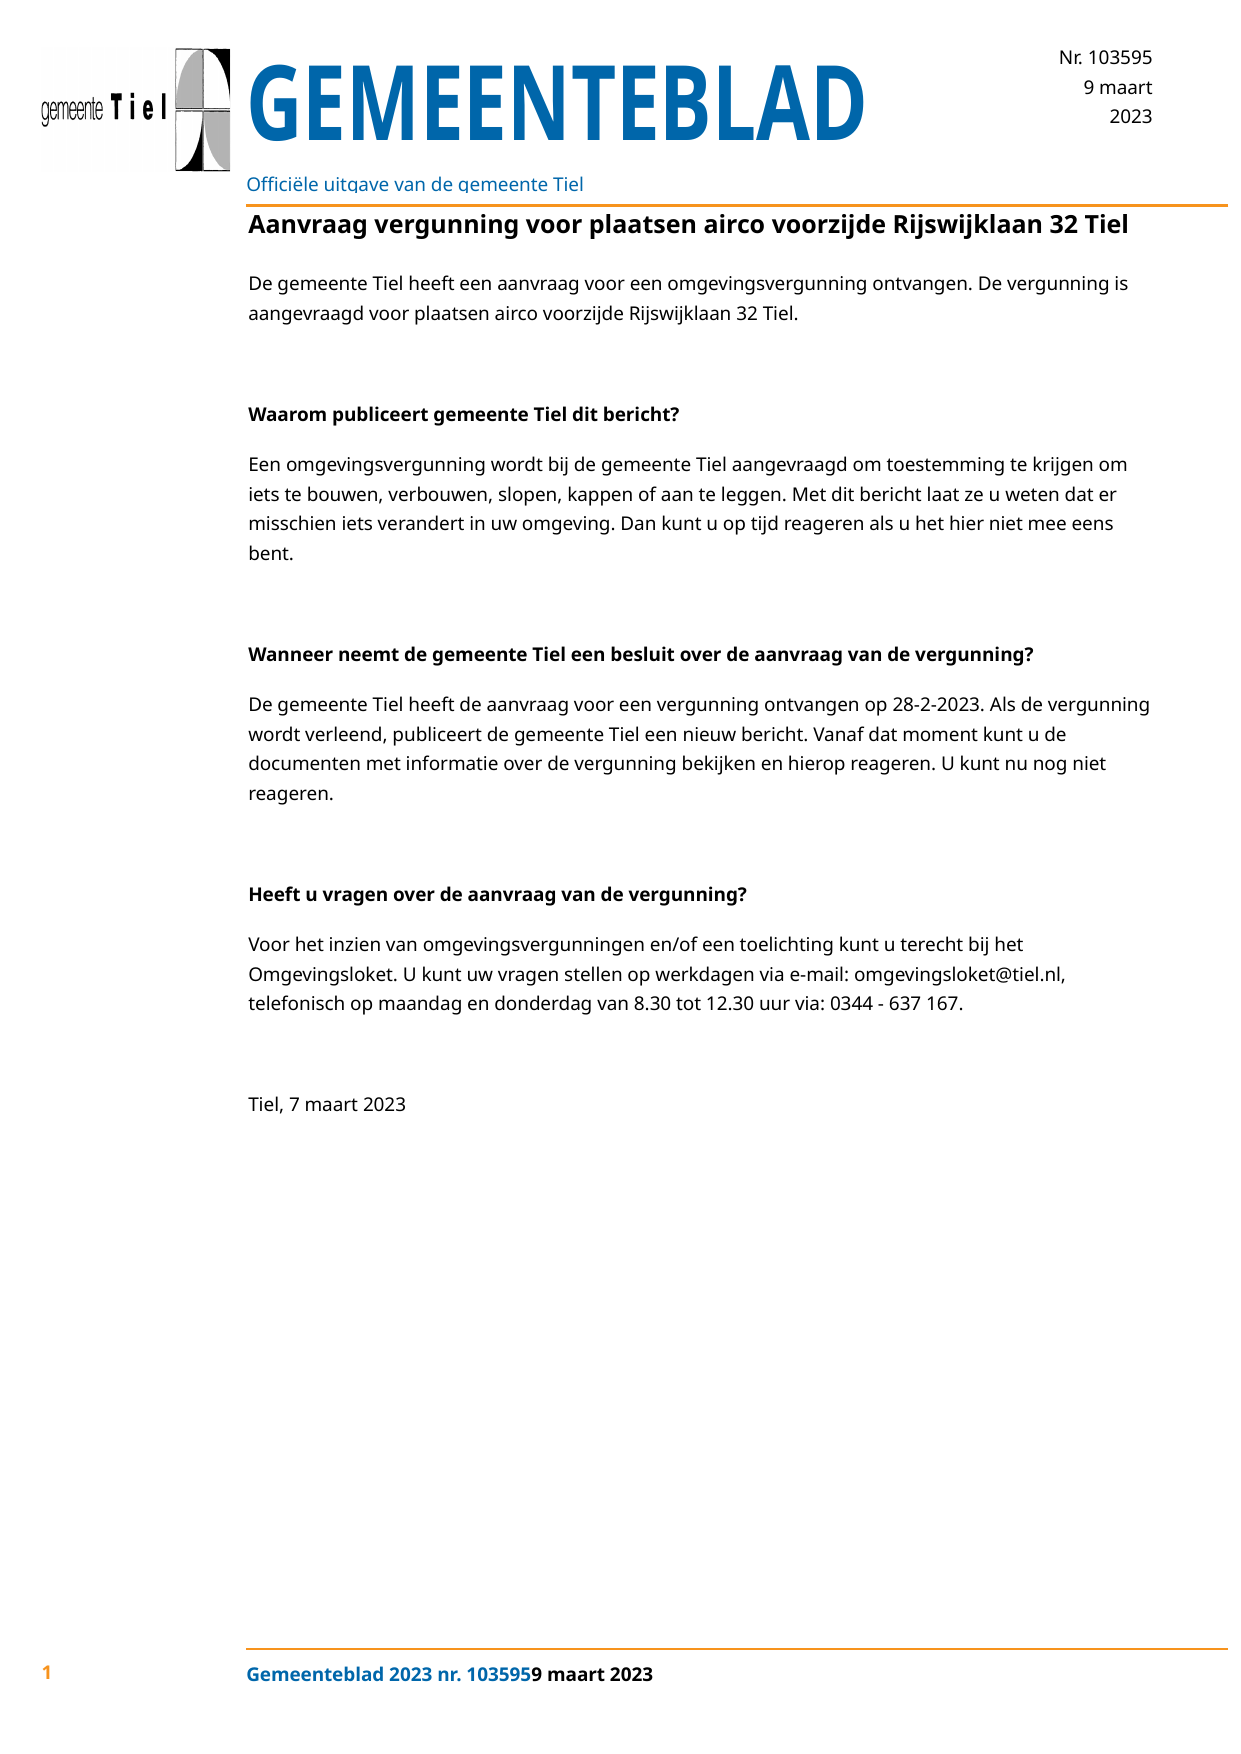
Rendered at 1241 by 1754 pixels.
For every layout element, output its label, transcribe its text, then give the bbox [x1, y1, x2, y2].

text Heeft u vragen over de aanvraag van de vergunning? [248, 881, 1152, 906]
picture [41, 47, 231, 172]
text Voor het inzien van omgevingsvergunningen en/of een toelichting kunt u terecht bij het Omgevingsloket. U kunt uw vragen stellen op werkdagen via e-mail: omgevingsloket@tiel.nl, telefonisch op maandag en donderdag van 8.30 tot 12.30 uur via: 0344 - 637 167. [248, 931, 1152, 1016]
text Wanneer neemt de gemeente Tiel een besluit over de aanvraag van de vergunning? [248, 641, 1152, 666]
text Een omgevingsvergunning wordt bij de gemeente Tiel aangevraagd om toestemming te krijgen om iets te bouwen, verbouwen, slopen, kappen of aan te leggen. Met dit bericht laat ze u weten dat er misschien iets verandert in uw omgeving. Dan kunt u op tijd reageren als u het hier niet mee eens bent. [248, 451, 1152, 566]
text De gemeente Tiel heeft een aanvraag voor een omgevingsvergunning ontvangen. De vergunning is aangevraagd voor plaatsen airco voorzijde Rijswijklaan 32 Tiel. [248, 270, 1152, 326]
text De gemeente Tiel heeft de aanvraag voor een vergunning ontvangen op 28-2-2023. Als de vergunning wordt verleend, publiceert de gemeente Tiel een nieuw bericht. Vanaf dat moment kunt u de documenten met informatie over de vergunning bekijken en hierop reageren. U kunt nu nog niet reageren. [248, 691, 1152, 806]
text Waarom publiceert gemeente Tiel dit bericht? [248, 401, 1152, 426]
text Aanvraag vergunning voor plaatsen airco voorzijde Rijswijklaan 32 Tiel [248, 207, 1152, 241]
text Tiel, 7 maart 2023 [248, 1091, 1152, 1117]
